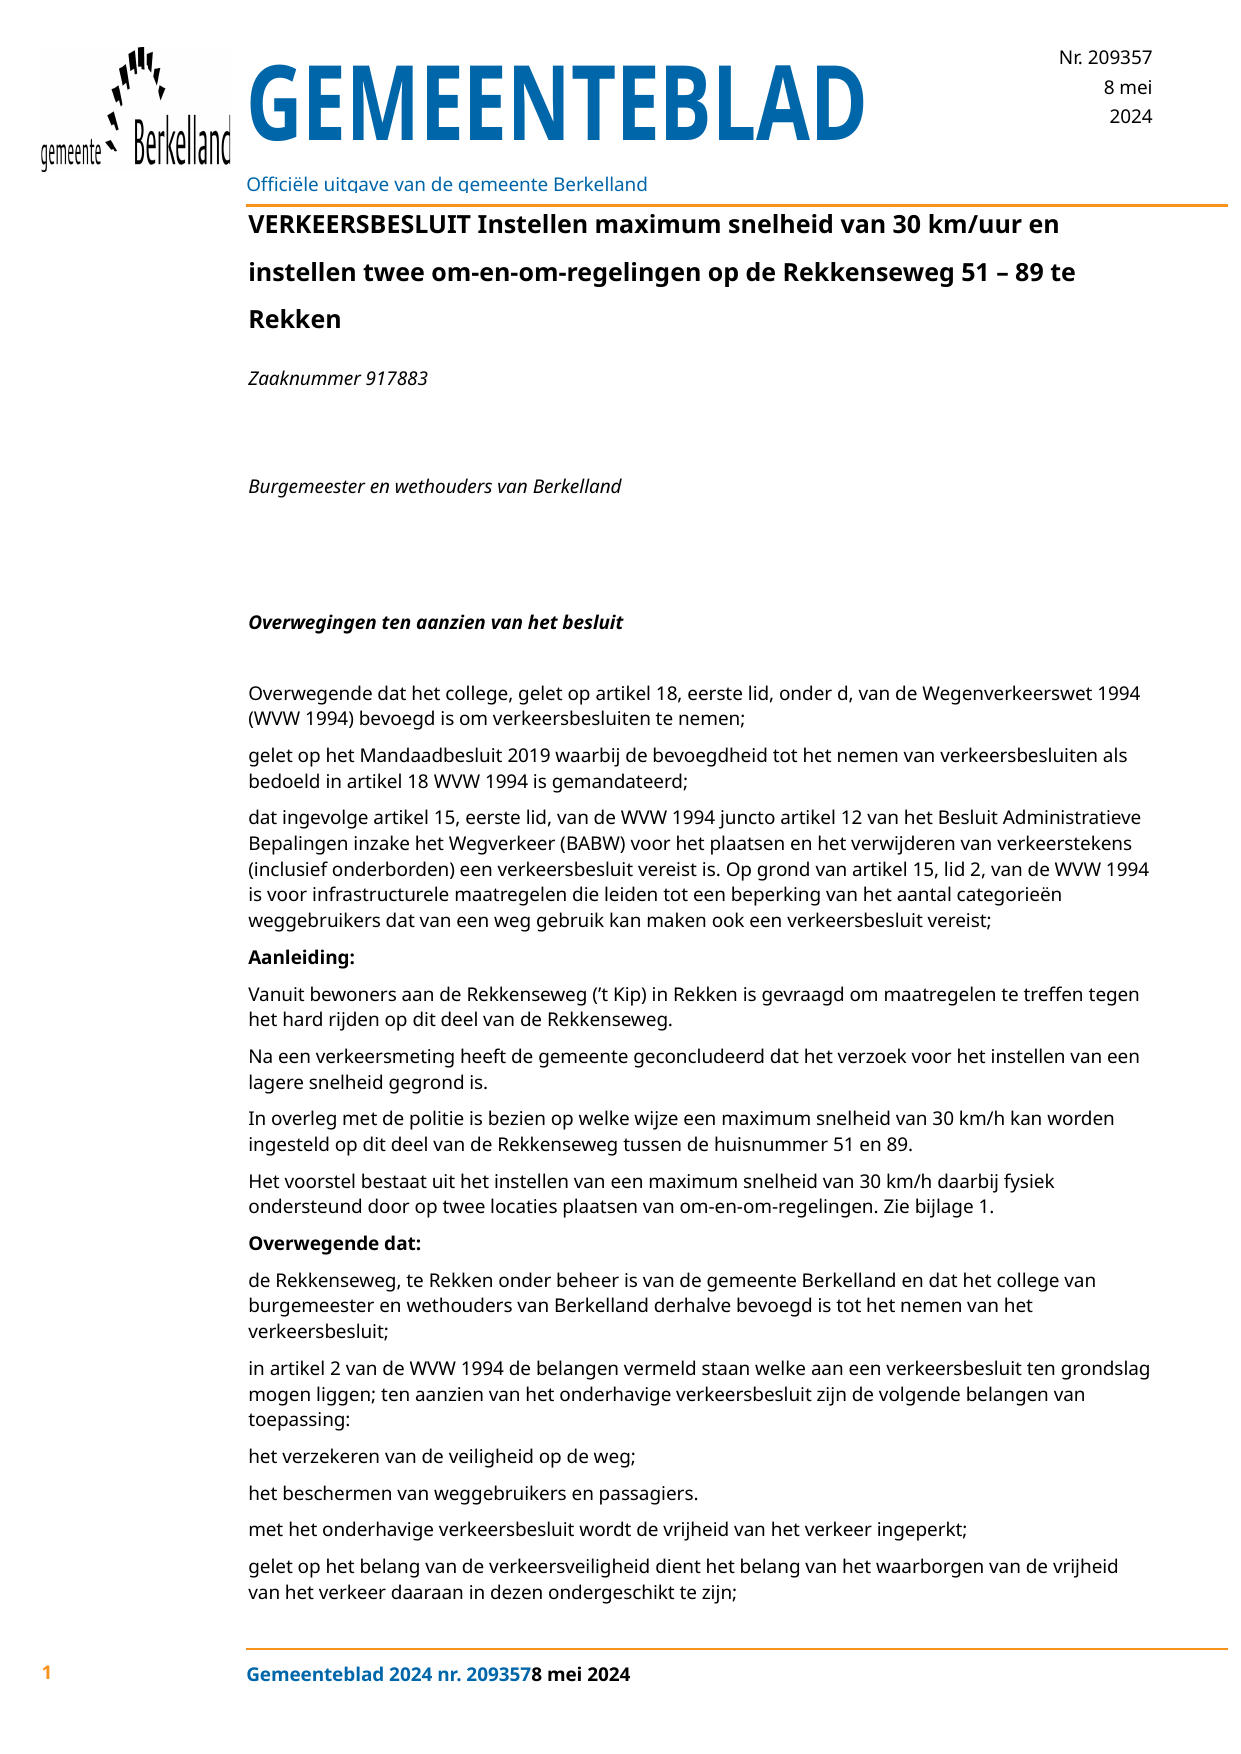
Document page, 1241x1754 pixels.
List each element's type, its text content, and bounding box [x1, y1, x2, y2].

text Overwegende dat: [248, 1230, 1152, 1256]
text Overwegingen ten aanzien van het besluit [248, 609, 1152, 635]
text de Rekkenseweg, te Rekken onder beheer is van de gemeente Berkelland en dat het college van burgemeester en wethouders van Berkelland derhalve bevoegd is tot het nemen van het verkeersbesluit; [248, 1267, 1152, 1344]
text gelet op het belang van de verkeersveiligheid dient het belang van het waarborgen van de vrijheid van het verkeer daaraan in dezen ondergeschikt te zijn; [248, 1553, 1152, 1605]
text met het onderhavige verkeersbesluit wordt de vrijheid van het verkeer ingeperkt; [248, 1517, 1152, 1542]
text het beschermen van weggebruikers en passagiers. [248, 1480, 1152, 1506]
text gelet op het Mandaadbesluit 2019 waarbij de bevoegdheid tot het nemen van verkeersbesluiten als bedoeld in artikel 18 WVW 1994 is gemandateerd; [248, 742, 1152, 793]
text Aanleiding: [248, 944, 1152, 970]
text Na een verkeersmeting heeft de gemeente geconcludeerd dat het verzoek voor het instellen van een lagere snelheid gegrond is. [248, 1043, 1152, 1094]
text Het voorstel bestaat uit het instellen van een maximum snelheid van 30 km/h daarbij fysiek ondersteund door op twee locaties plaatsen van om-en-om-regelingen. Zie bijlage 1. [248, 1168, 1152, 1219]
text Zaaknummer 917883 [248, 366, 1152, 391]
text het verzekeren van de veiligheid op de weg; [248, 1443, 1152, 1469]
text dat ingevolge artikel 15, eerste lid, van de WVW 1994 juncto artikel 12 van het Besluit Administratieve Bepalingen inzake het Wegverkeer (BABW) voor het plaatsen en het verwijderen van verkeerstekens (inclusief onderborden) een verkeersbesluit vereist is. Op grond van artikel 15, lid 2, van de WVW 1994 is voor infrastructurele maatregelen die leiden tot een beperking van het aantal categorieën weggebruikers dat van een weg gebruik kan maken ook een verkeersbesluit vereist; [248, 804, 1152, 933]
text in artikel 2 van de WVW 1994 de belangen vermeld staan welke aan een verkeersbesluit ten grondslag mogen liggen; ten aanzien van het onderhavige verkeersbesluit zijn de volgende belangen van toepassing: [248, 1355, 1152, 1432]
text VERKEERSBESLUIT Instellen maximum snelheid van 30 km/uur en instellen twee om-en-om-regelingen op de Rekkenseweg 51 – 89 te Rekken [248, 207, 1152, 336]
picture [41, 47, 231, 172]
text Vanuit bewoners aan de Rekkenseweg (’t Kip) in Rekken is gevraagd om maatregelen te treffen tegen het hard rijden op dit deel van de Rekkenseweg. [248, 981, 1152, 1032]
text In overleg met de politie is bezien op welke wijze een maximum snelheid van 30 km/h kan worden ingesteld op dit deel van de Rekkenseweg tussen de huisnummer 51 en 89. [248, 1106, 1152, 1157]
text Overwegende dat het college, gelet op artikel 18, eerste lid, onder d, van de Wegenverkeerswet 1994 (WVW 1994) bevoegd is om verkeersbesluiten te nemen; [248, 680, 1152, 731]
text Burgemeester en wethouders van Berkelland [248, 474, 1152, 499]
